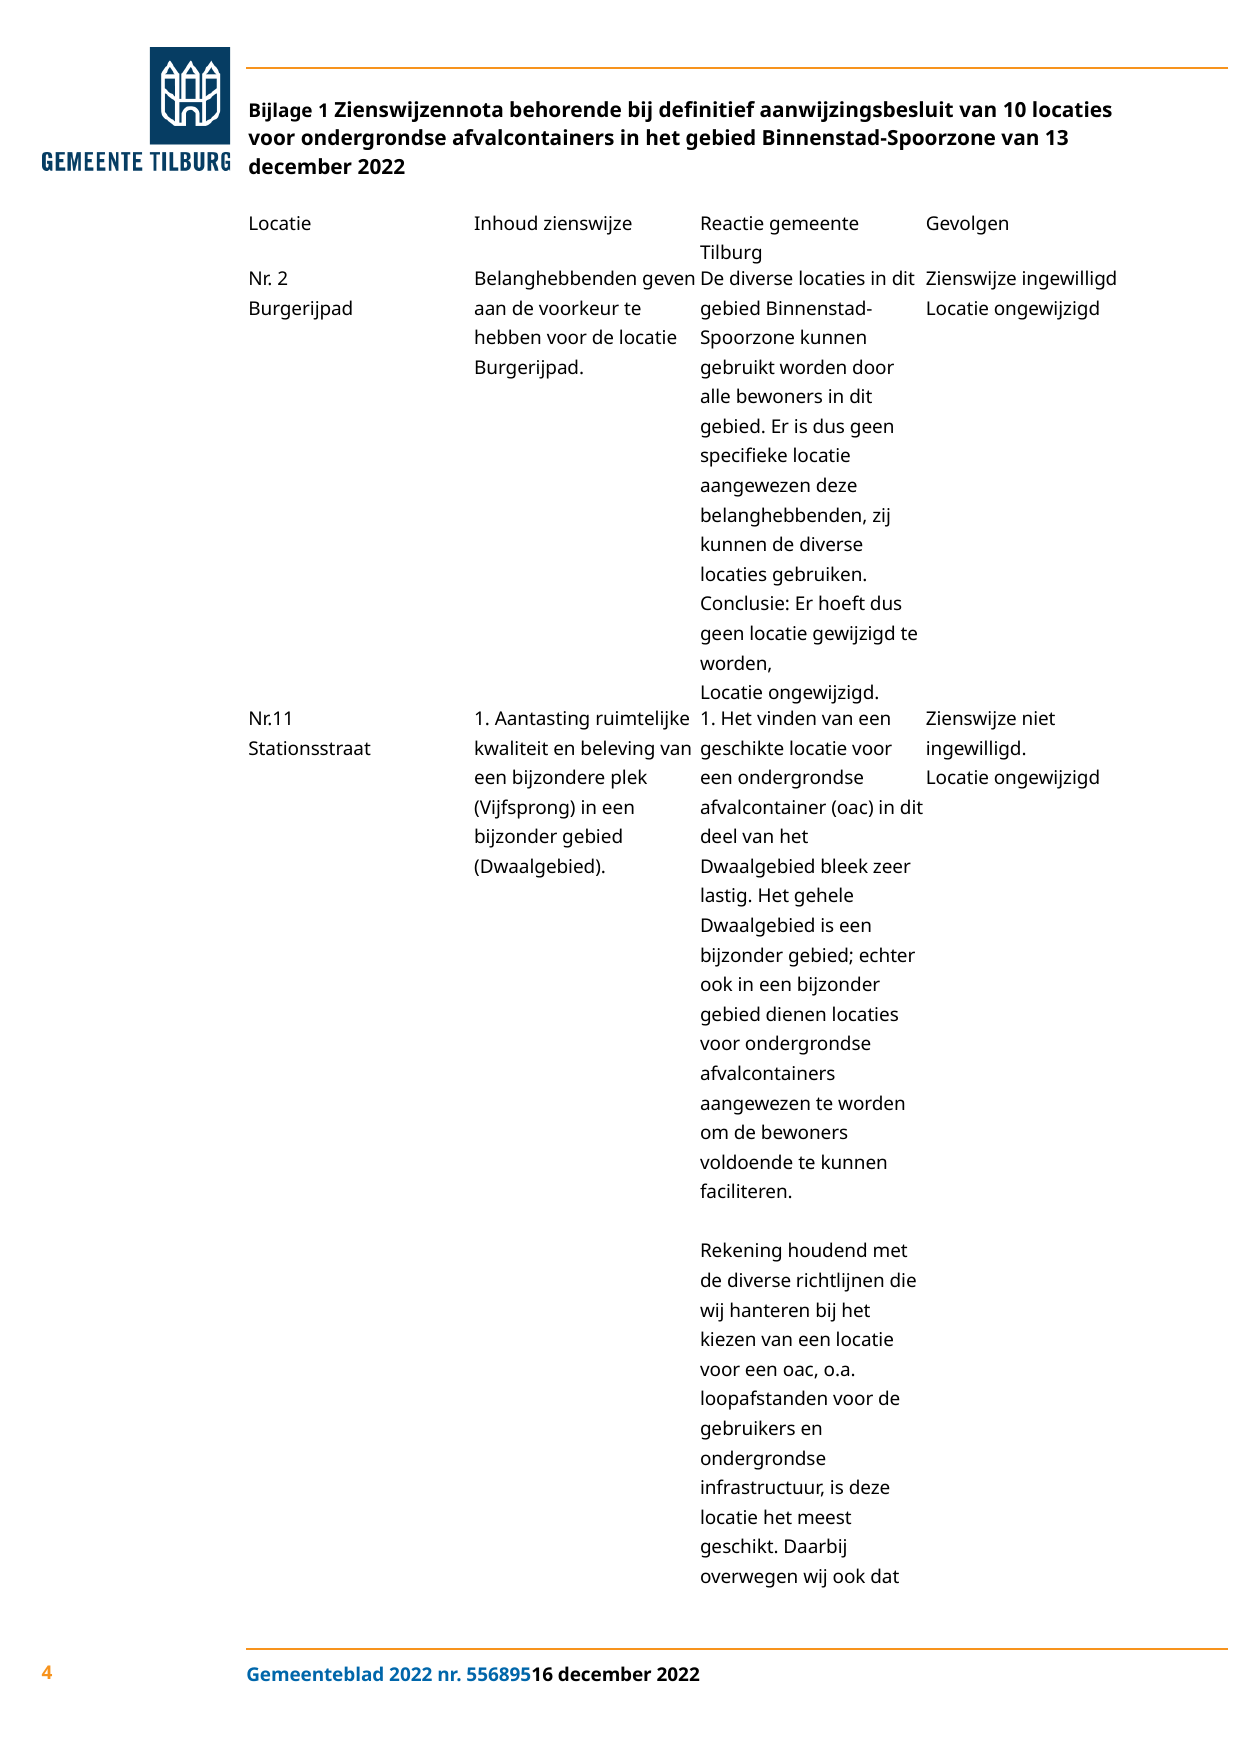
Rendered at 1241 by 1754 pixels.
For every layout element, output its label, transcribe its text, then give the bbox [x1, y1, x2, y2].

text Bijlage 1 Zienswijzennota behorende bij definitief aanwijzingsbesluit van 10 locaties voor ondergrondse afvalcontainers in het gebied Binnenstad-Spoorzone van 13 december 2022 [248, 95, 1152, 180]
table_cell 1. Aantasting ruimtelijke kwaliteit en beleving van een bijzondere plek (Vijfsprong) in een bijzonder gebied (Dwaalgebied). [474, 705, 700, 1589]
table_header Locatie [248, 210, 474, 265]
table_cell Belanghebbenden geven aan de voorkeur te hebben voor de locatie Burgerijpad. [474, 265, 700, 705]
table_cell De diverse locaties in dit gebied Binnenstad-Spoorzone kunnen gebruikt worden door alle bewoners in dit gebied. Er is dus geen specifieke locatie aangewezen deze belanghebbenden, zij kunnen de diverse locaties gebruiken. Conclusie: Er hoeft dus geen locatie gewijzigd te worden, Locatie ongewijzigd. [700, 265, 926, 705]
table_cell Zienswijze ingewilligd Locatie ongewijzigd [926, 265, 1152, 705]
table_header Reactie gemeente Tilburg [700, 210, 926, 265]
picture [41, 47, 231, 172]
table_header Gevolgen [926, 210, 1152, 265]
table_cell Nr. 2 Burgerijpad [248, 265, 474, 705]
table_cell Nr.11 Stationsstraat [248, 705, 474, 1589]
table_header Inhoud zienswijze [474, 210, 700, 265]
table_cell 1. Het vinden van een geschikte locatie voor een ondergrondse afvalcontainer (oac) in dit deel van het Dwaalgebied bleek zeer lastig. Het gehele Dwaalgebied is een bijzonder gebied; echter ook in een bijzonder gebied dienen locaties voor ondergrondse afvalcontainers aangewezen te worden om de bewoners voldoende te kunnen faciliteren. Rekening houdend met de diverse richtlijnen die wij hanteren bij het kiezen van een locatie voor een oac, o.a. loopafstanden voor de gebruikers en ondergrondse infrastructuur, is deze locatie het meest geschikt. Daarbij overwegen wij ook dat [700, 705, 926, 1589]
table_cell Zienswijze niet ingewilligd. Locatie ongewijzigd [926, 705, 1152, 1589]
